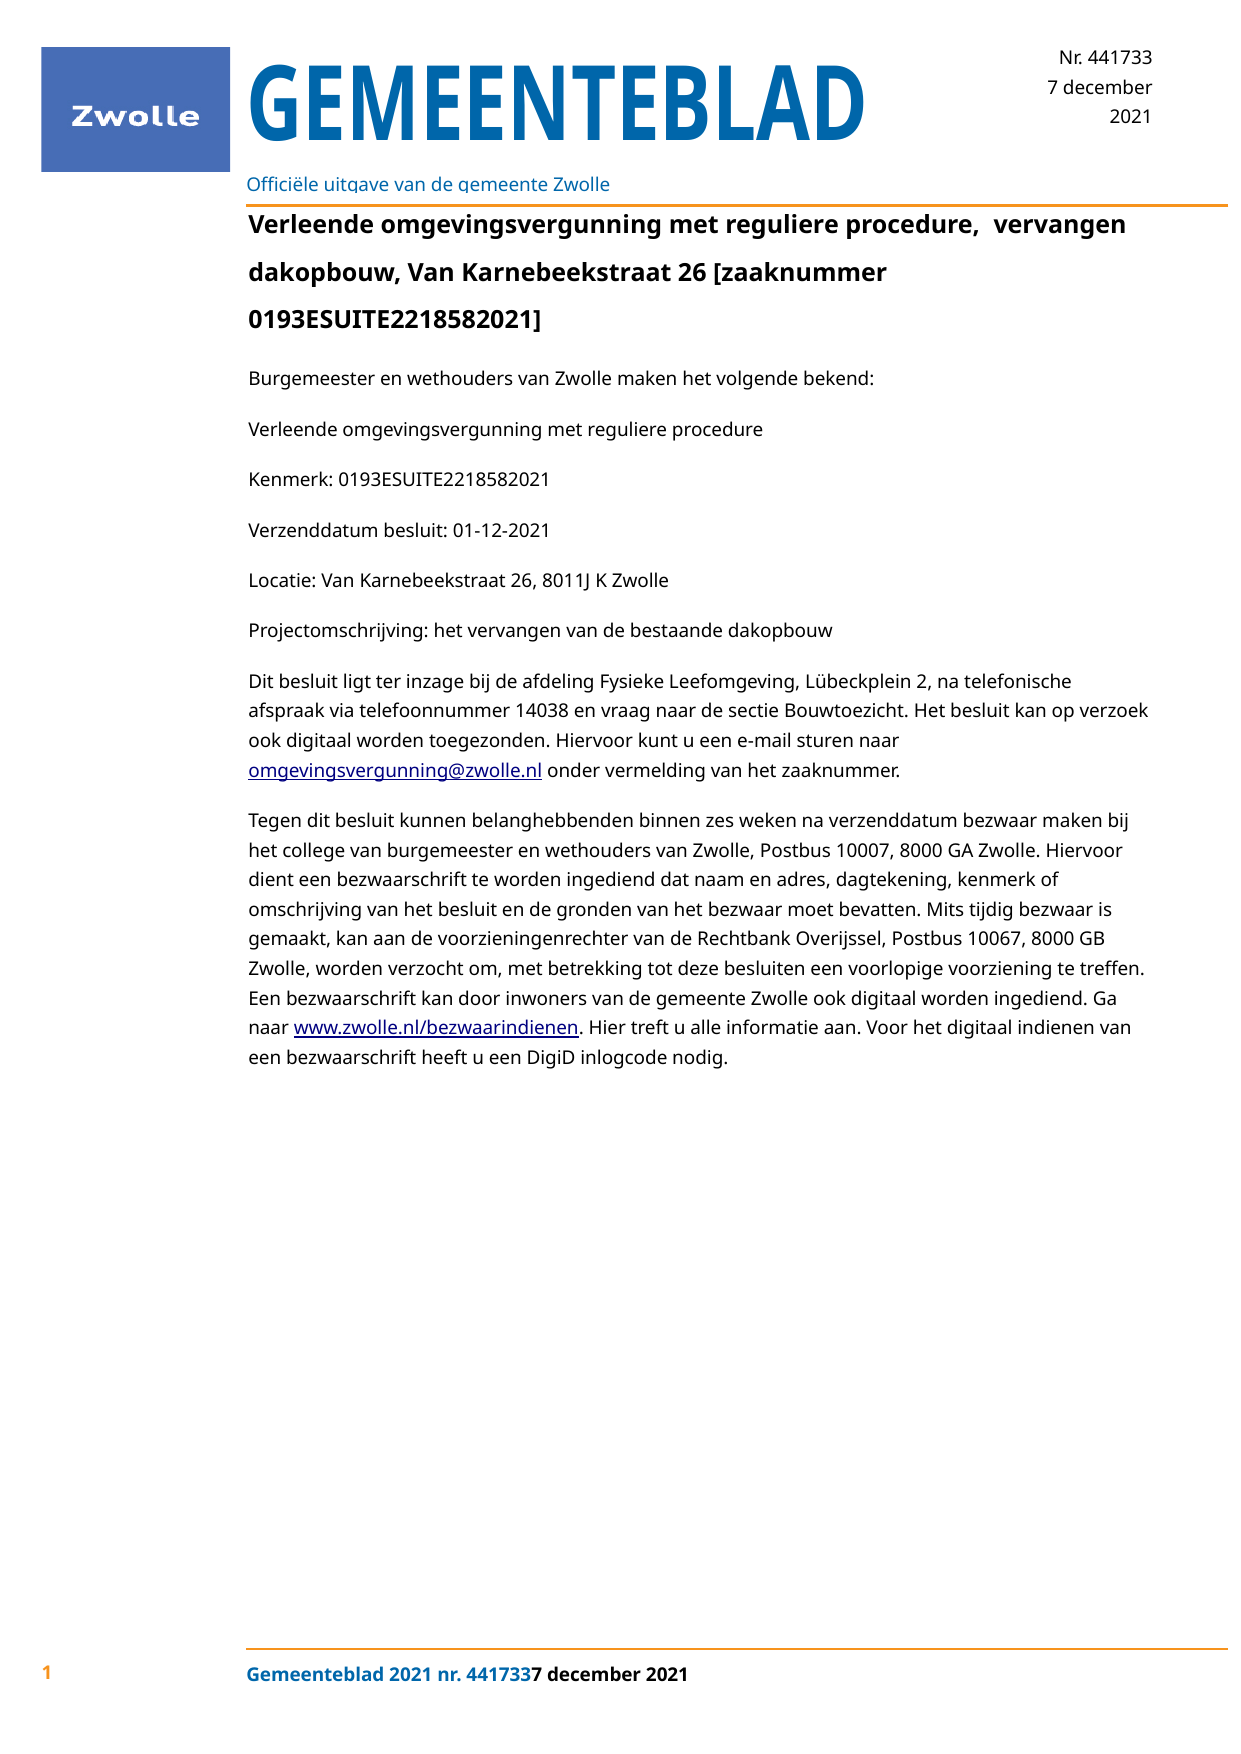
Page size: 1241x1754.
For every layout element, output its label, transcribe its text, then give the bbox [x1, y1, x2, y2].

text Verleende omgevingsvergunning met reguliere procedure [248, 416, 1152, 442]
text Verzenddatum besluit: 01-12-2021 [248, 517, 1152, 542]
text Verleende omgevingsvergunning met reguliere procedure, vervangen dakopbouw, Van Karnebeekstraat 26 [zaaknummer 0193ESUITE2218582021] [248, 207, 1152, 336]
picture [41, 47, 231, 172]
text Locatie: Van Karnebeekstraat 26, 8011J K Zwolle [248, 567, 1152, 593]
text Dit besluit ligt ter inzage bij de afdeling Fysieke Leefomgeving, Lübeckplein 2, na telefonische afspraak via telefoonnummer 14038 en vraag naar de sectie Bouwtoezicht. Het besluit kan op verzoek ook digitaal worden toegezonden. Hiervoor kunt u een e-mail sturen naar omgevingsvergunning@zwolle.nl onder vermelding van het zaaknummer. [248, 668, 1152, 782]
text Tegen dit besluit kunnen belanghebbenden binnen zes weken na verzenddatum bezwaar maken bij het college van burgemeester en wethouders van Zwolle, Postbus 10007, 8000 GA Zwolle. Hiervoor dient een bezwaarschrift te worden ingediend dat naam en adres, dagtekening, kenmerk of omschrijving van het besluit en de gronden van het bezwaar moet bevatten. Mits tijdig bezwaar is gemaakt, kan aan de voorzieningenrechter van de Rechtbank Overijssel, Postbus 10067, 8000 GB Zwolle, worden verzocht om, met betrekking tot deze besluiten een voorlopige voorziening te treffen. Een bezwaarschrift kan door inwoners van de gemeente Zwolle ook digitaal worden ingediend. Ga naar www.zwolle.nl/bezwaarindienen. Hier treft u alle informatie aan. Voor het digitaal indienen van een bezwaarschrift heeft u een DigiD inlogcode nodig. [248, 807, 1152, 1069]
text Projectomschrijving: het vervangen van de bestaande dakopbouw [248, 618, 1152, 643]
text Burgemeester en wethouders van Zwolle maken het volgende bekend: [248, 366, 1152, 391]
text Kenmerk: 0193ESUITE2218582021 [248, 466, 1152, 492]
